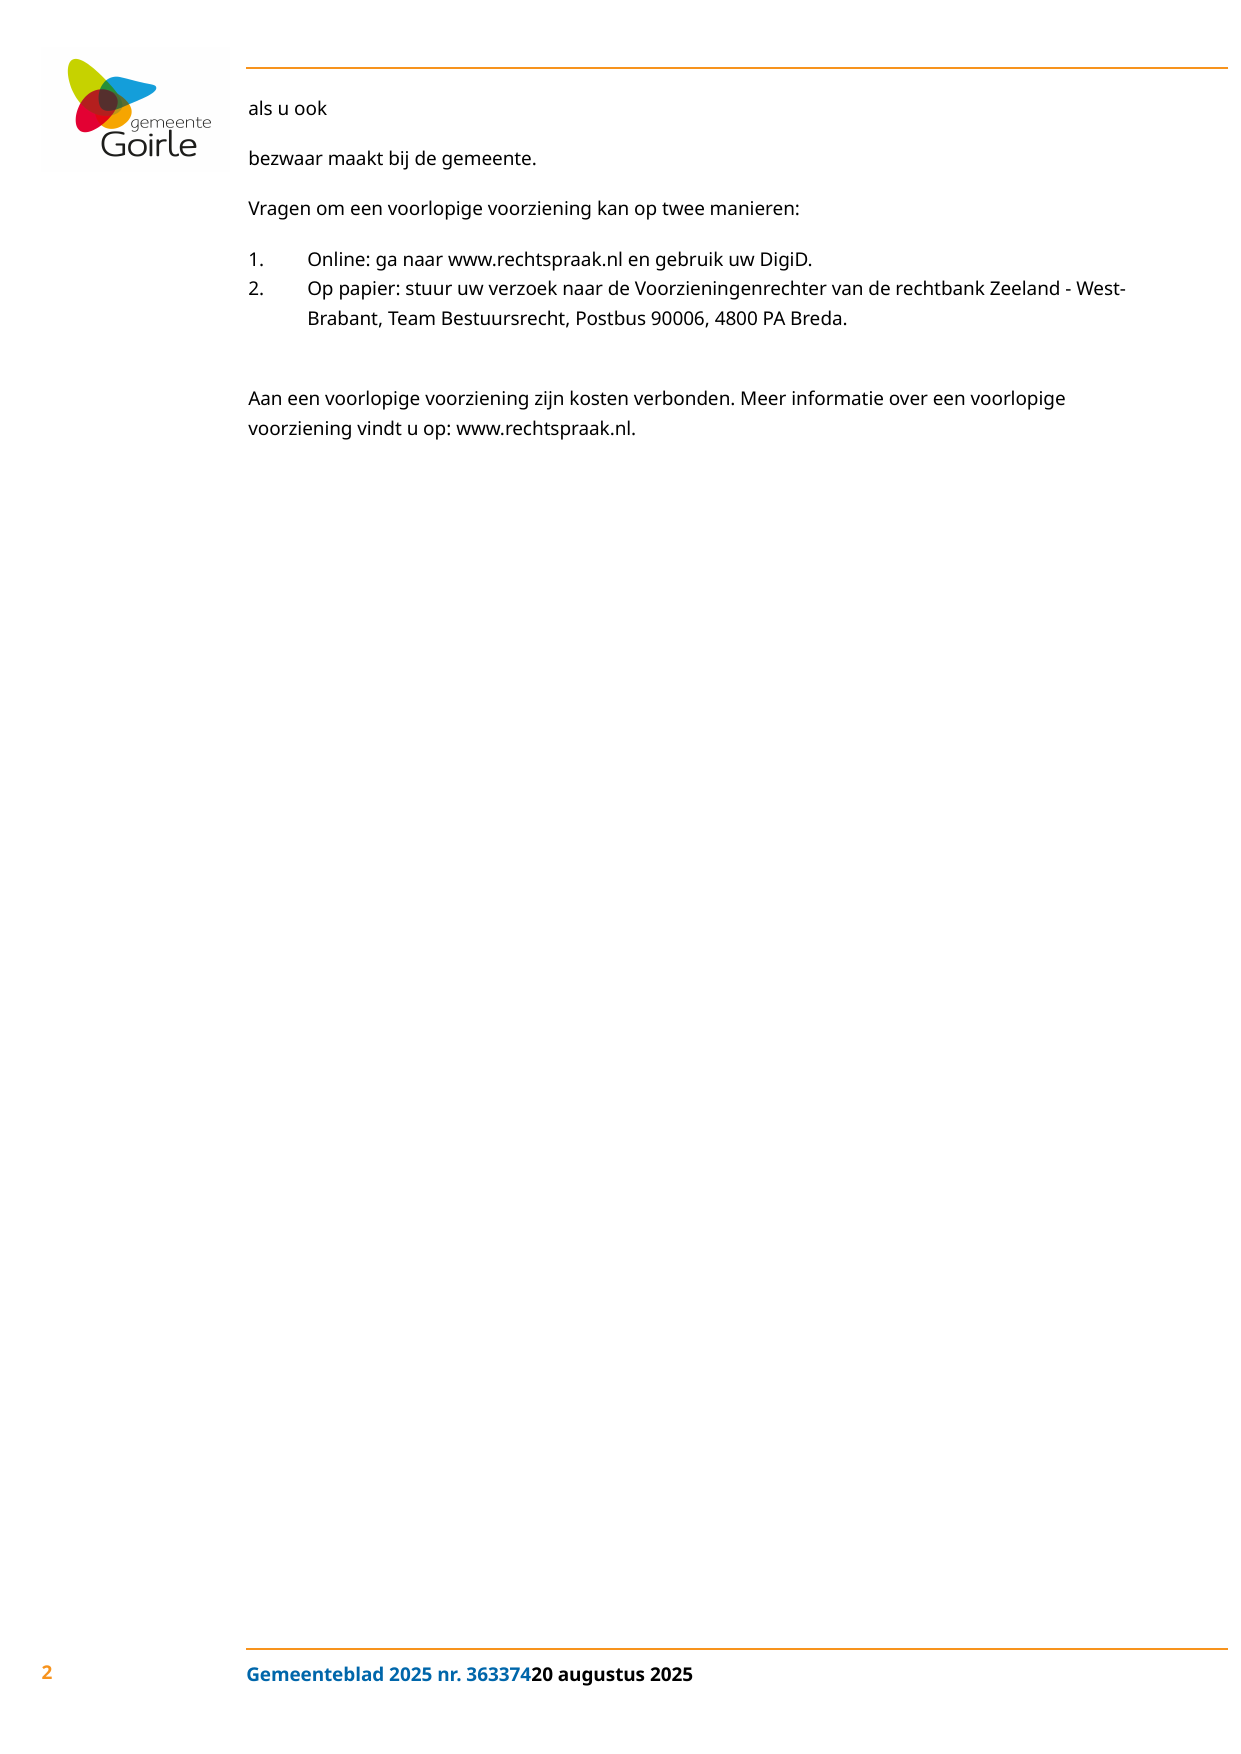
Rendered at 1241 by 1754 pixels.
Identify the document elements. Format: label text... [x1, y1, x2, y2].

text als u ook [248, 95, 1152, 121]
text Aan een voorlopige voorziening zijn kosten verbonden. Meer informatie over een voorlopige voorziening vindt u op: www.rechtspraak.nl. [248, 385, 1152, 441]
list Op papier: stuur uw verzoek naar de Voorzieningenrechter van de rechtbank Zeeland - West-Brabant, Team Bestuursrecht, Postbus 90006, 4800 PA Breda. [248, 276, 1152, 331]
list Online: ga naar www.rechtspraak.nl en gebruik uw DigiD. [248, 246, 1152, 272]
text Vragen om een voorlopige voorziening kan op twee manieren: [248, 196, 1152, 221]
picture [41, 47, 231, 172]
text bezwaar maakt bij de gemeente. [248, 145, 1152, 171]
